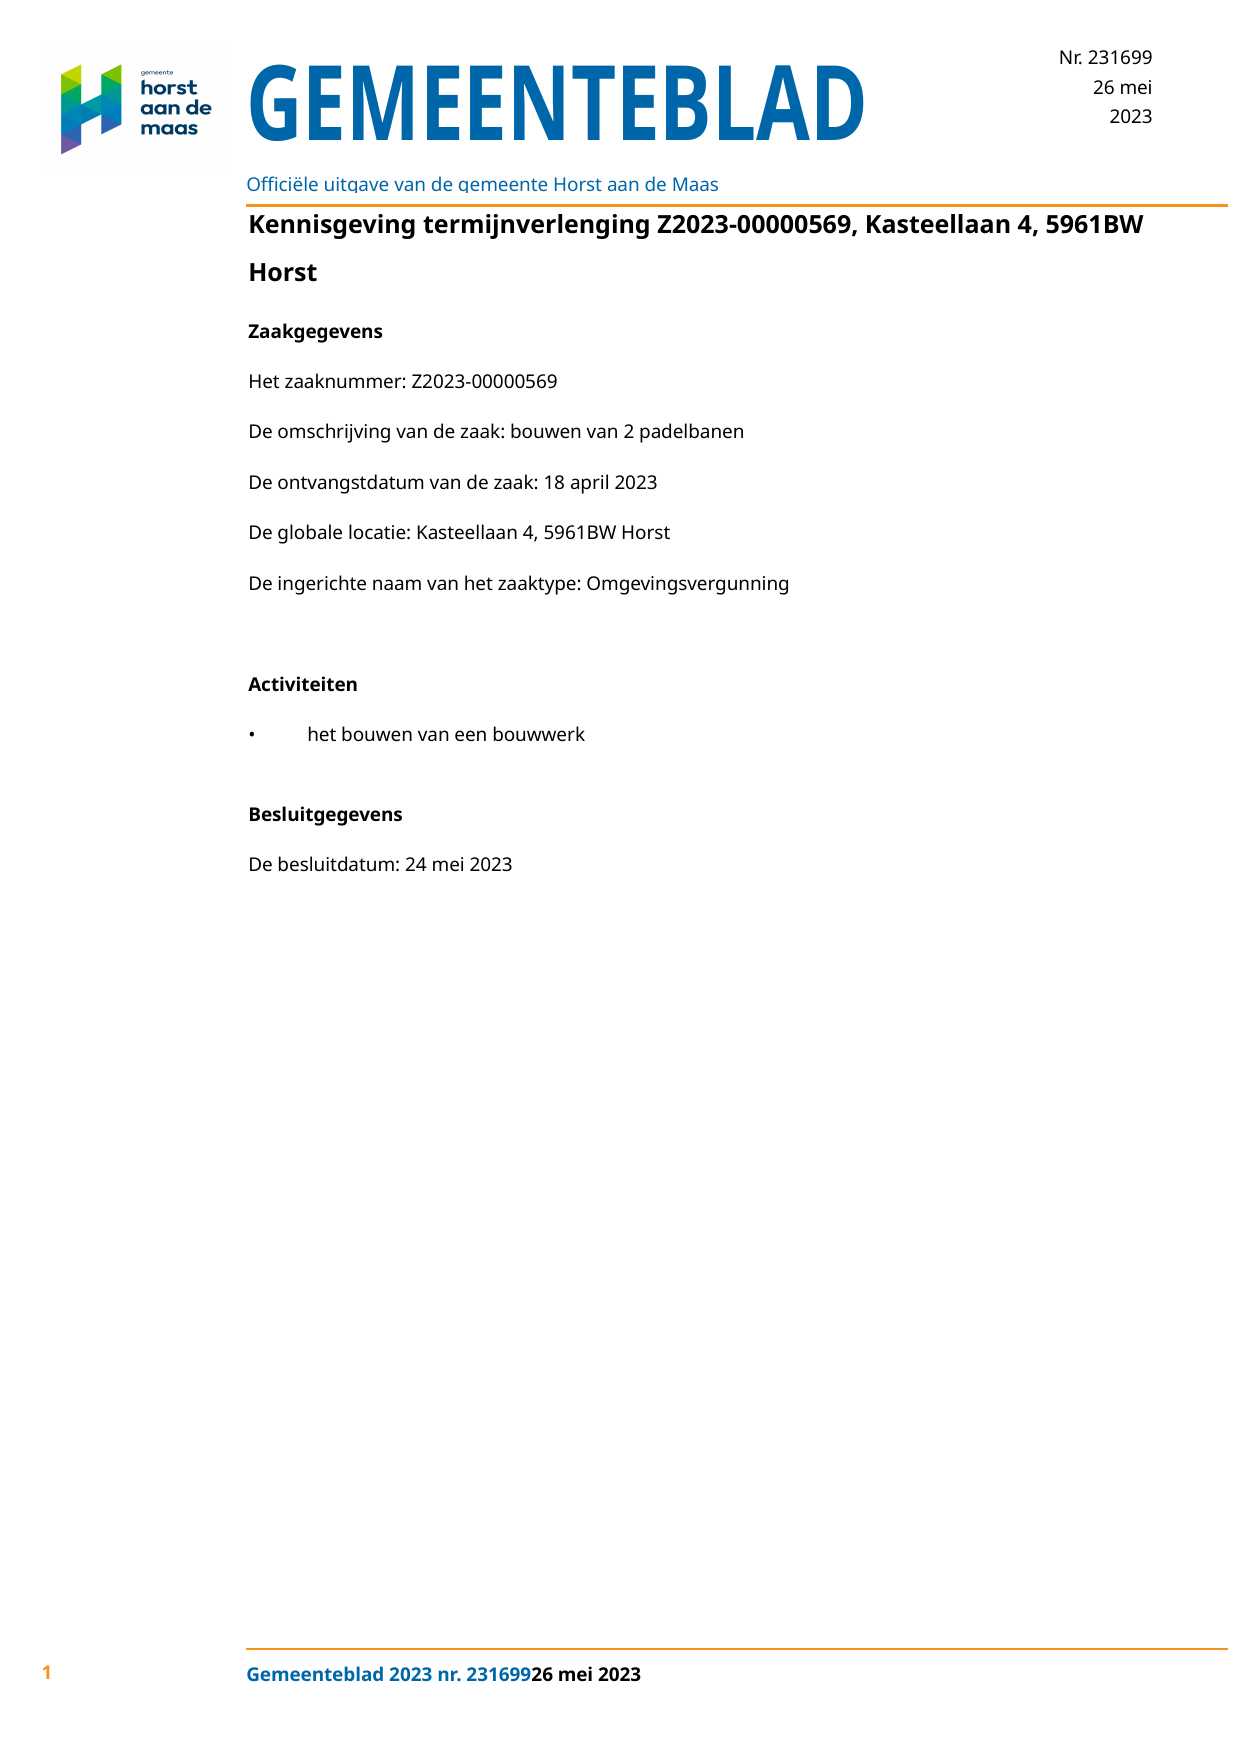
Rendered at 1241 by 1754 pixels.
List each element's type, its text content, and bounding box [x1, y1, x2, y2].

text Zaakgegevens [248, 318, 1152, 344]
text De ingerichte naam van het zaaktype: Omgevingsvergunning [248, 570, 1152, 596]
text De omschrijving van de zaak: bouwen van 2 padelbanen [248, 419, 1152, 444]
list het bouwen van een bouwwerk [248, 721, 1152, 747]
text Kennisgeving termijnverlenging Z2023-00000569, Kasteellaan 4, 5961BW Horst [248, 207, 1152, 288]
text De globale locatie: Kasteellaan 4, 5961BW Horst [248, 519, 1152, 545]
picture [41, 47, 231, 172]
text Activiteiten [248, 671, 1152, 697]
text De besluitdatum: 24 mei 2023 [248, 852, 1152, 877]
text De ontvangstdatum van de zaak: 18 april 2023 [248, 469, 1152, 495]
text Het zaaknummer: Z2023-00000569 [248, 368, 1152, 394]
text Besluitgegevens [248, 801, 1152, 827]
